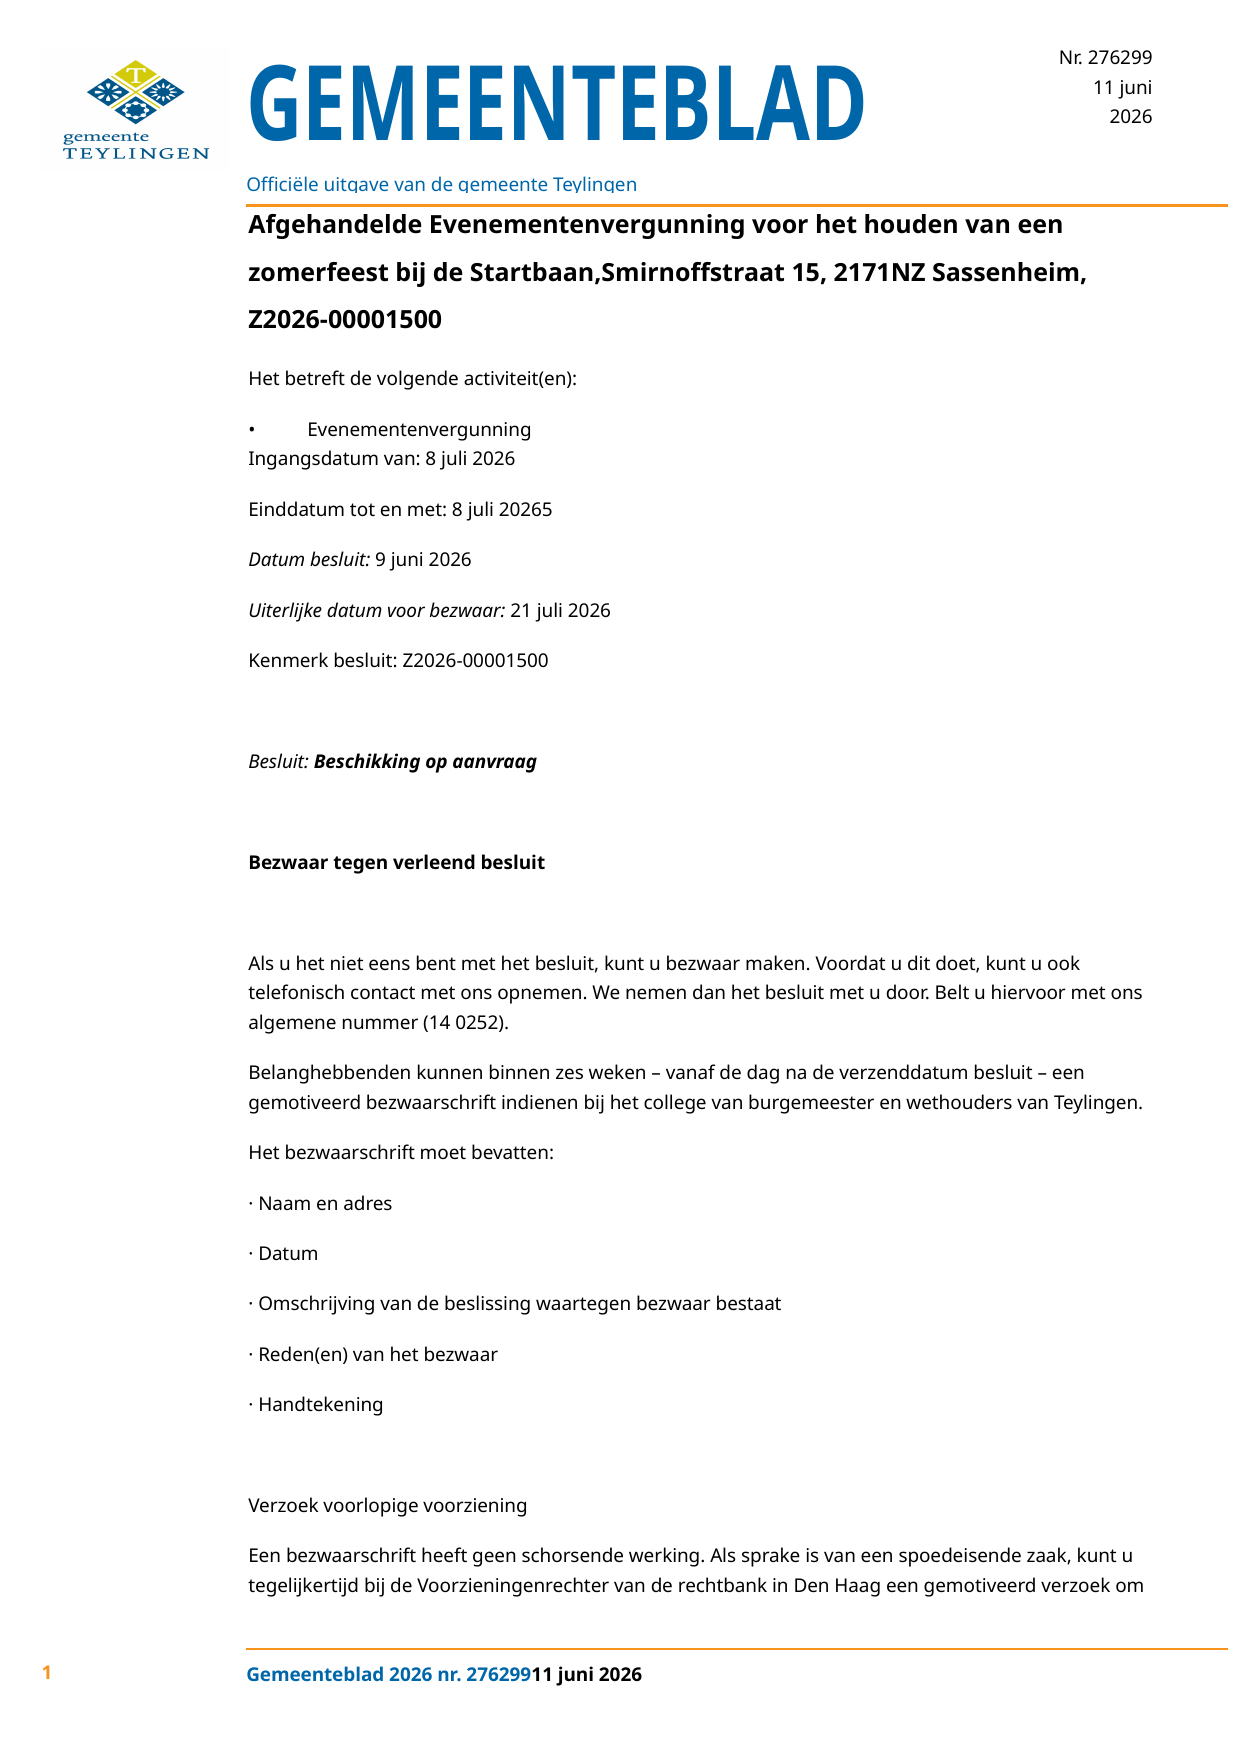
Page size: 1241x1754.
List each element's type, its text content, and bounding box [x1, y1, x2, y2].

text · Naam en adres [248, 1190, 1152, 1215]
text Uiterlijke datum voor bezwaar: 21 juli 2026 [248, 597, 1152, 622]
text · Datum [248, 1240, 1152, 1266]
picture [41, 47, 231, 172]
text Ingangsdatum van: 8 juli 2026 [248, 446, 1152, 471]
text Afgehandelde Evenementenvergunning voor het houden van een zomerfeest bij de Startbaan,Smirnoffstraat 15, 2171NZ Sassenheim, Z2026-00001500 [248, 207, 1152, 336]
text Een bezwaarschrift heeft geen schorsende werking. Als sprake is van een spoedeisende zaak, kunt u tegelijkertijd bij de Voorzieningenrechter van de rechtbank in Den Haag een gemotiveerd verzoek om [248, 1543, 1152, 1598]
text Datum besluit: 9 juni 2026 [248, 546, 1152, 572]
text · Handtekening [248, 1391, 1152, 1417]
text Verzoek voorlopige voorziening [248, 1492, 1152, 1518]
text · Omschrijving van de beslissing waartegen bezwaar bestaat [248, 1291, 1152, 1316]
text Belanghebbenden kunnen binnen zes weken – vanaf de dag na de verzenddatum besluit – een gemotiveerd bezwaarschrift indienen bij het college van burgemeester en wethouders van Teylingen. [248, 1059, 1152, 1114]
text · Reden(en) van het bezwaar [248, 1341, 1152, 1367]
text Kenmerk besluit: Z2026-00001500 [248, 647, 1152, 673]
text Als u het niet eens bent met het besluit, kunt u bezwaar maken. Voordat u dit doet, kunt u ook telefonisch contact met ons opnemen. We nemen dan het besluit met u door. Belt u hiervoor met ons algemene nummer (14 0252). [248, 950, 1152, 1034]
text Einddatum tot en met: 8 juli 20265 [248, 496, 1152, 522]
text Besluit: Beschikking op aanvraag [248, 748, 1152, 774]
text Het betreft de volgende activiteit(en): [248, 366, 1152, 391]
list Evenementenvergunning [248, 416, 1152, 442]
text Het bezwaarschrift moet bevatten: [248, 1139, 1152, 1165]
text Bezwaar tegen verleend besluit [248, 849, 1152, 874]
